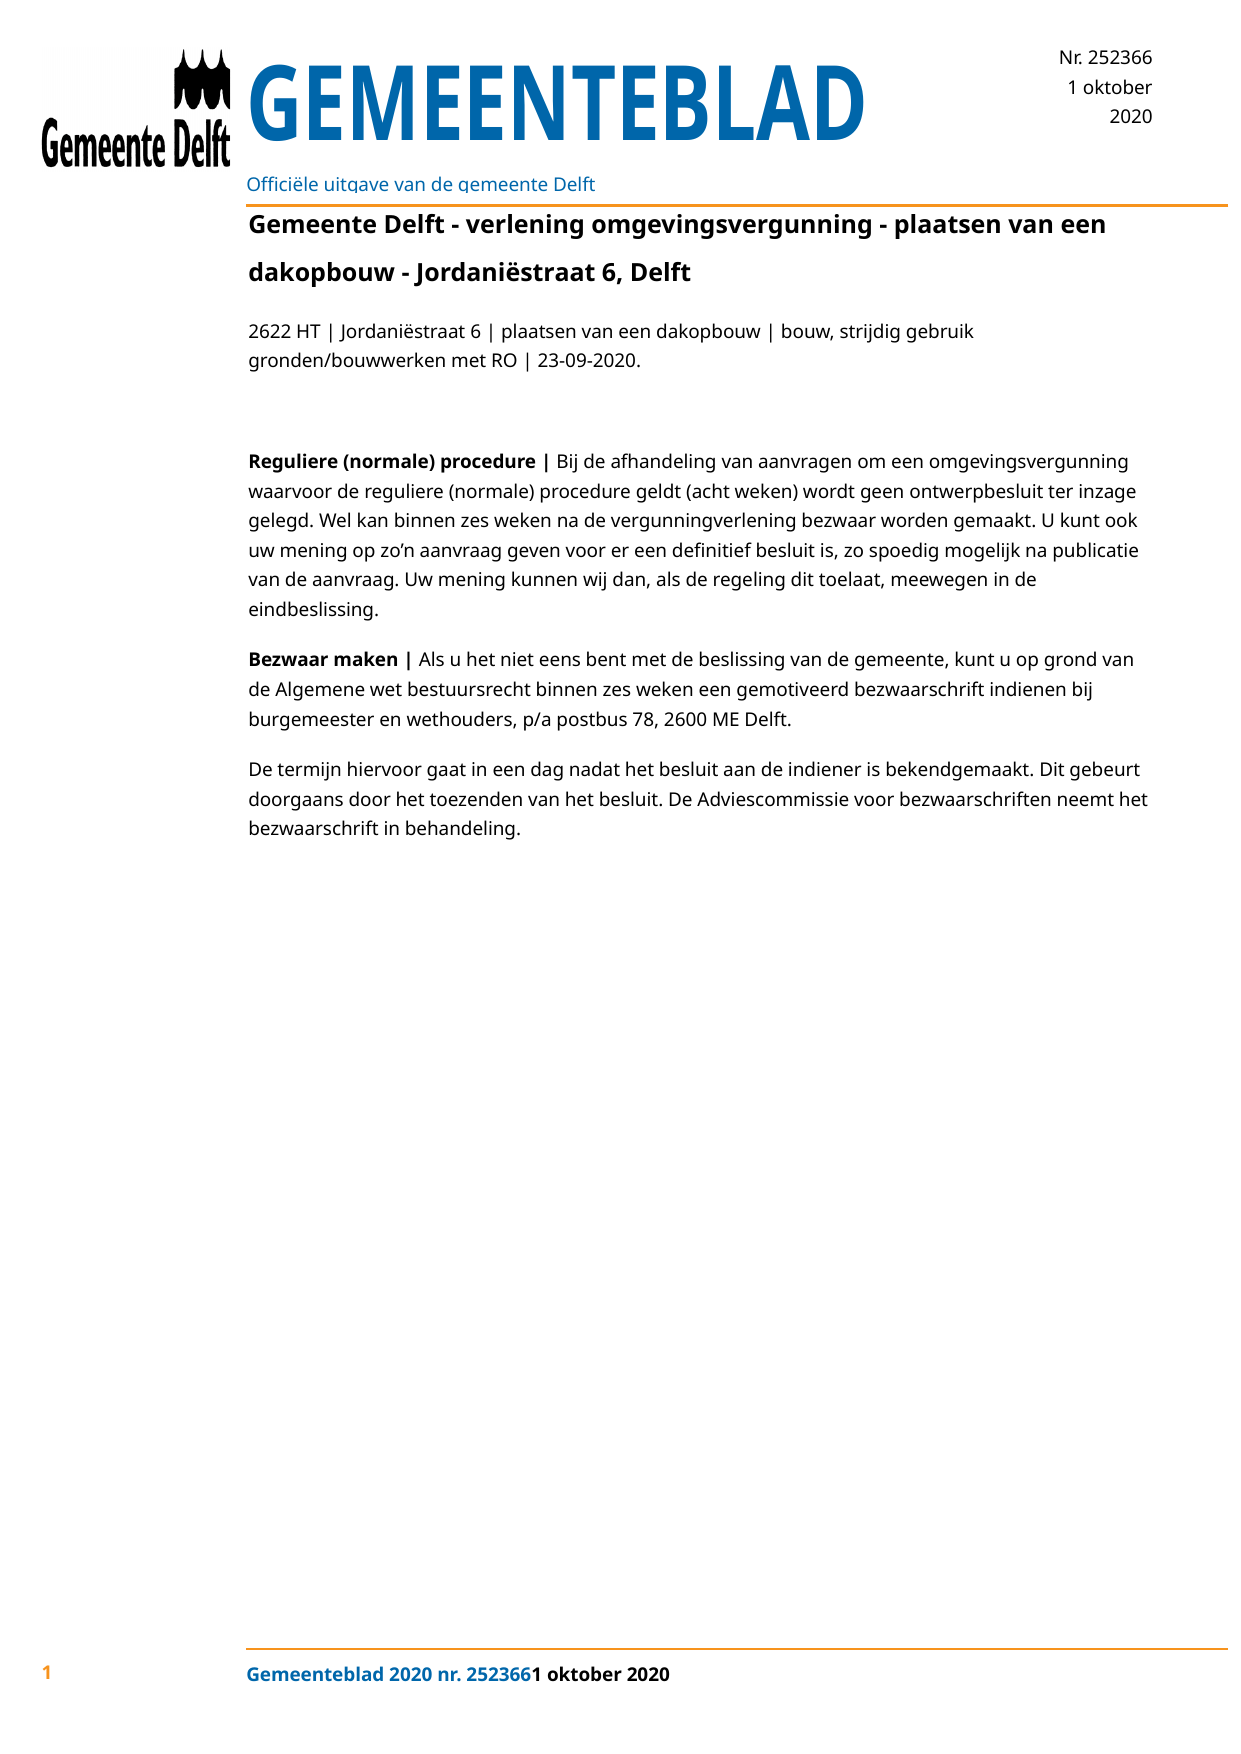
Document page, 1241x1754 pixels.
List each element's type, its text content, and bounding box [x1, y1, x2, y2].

text 2622 HT | Jordaniëstraat 6 | plaatsen van een dakopbouw | bouw, strijdig gebruik gronden/bouwwerken met RO | 23-09-2020. [248, 318, 1152, 373]
text Reguliere (normale) procedure | Bij de afhandeling van aanvragen om een omgevingsvergunning waarvoor de reguliere (normale) procedure geldt (acht weken) wordt geen ontwerpbesluit ter inzage gelegd. Wel kan binnen zes weken na de vergunningverlening bezwaar worden gemaakt. U kunt ook uw mening op zo’n aanvraag geven voor er een definitief besluit is, zo spoedig mogelijk na publicatie van de aanvraag. Uw mening kunnen wij dan, als de regeling dit toelaat, meewegen in de eindbeslissing. [248, 448, 1152, 622]
text Bezwaar maken | Als u het niet eens bent met de beslissing van de gemeente, kunt u op grond van de Algemene wet bestuursrecht binnen zes weken een gemotiveerd bezwaarschrift indienen bij burgemeester en wethouders, p/a postbus 78, 2600 ME Delft. [248, 647, 1152, 732]
picture [41, 47, 231, 172]
text De termijn hiervoor gaat in een dag nadat het besluit aan de indiener is bekendgemaakt. Dit gebeurt doorgaans door het toezenden van het besluit. De Adviescommissie voor bezwaarschriften neemt het bezwaarschrift in behandeling. [248, 756, 1152, 841]
text Gemeente Delft - verlening omgevingsvergunning - plaatsen van een dakopbouw - Jordaniëstraat 6, Delft [248, 207, 1152, 288]
